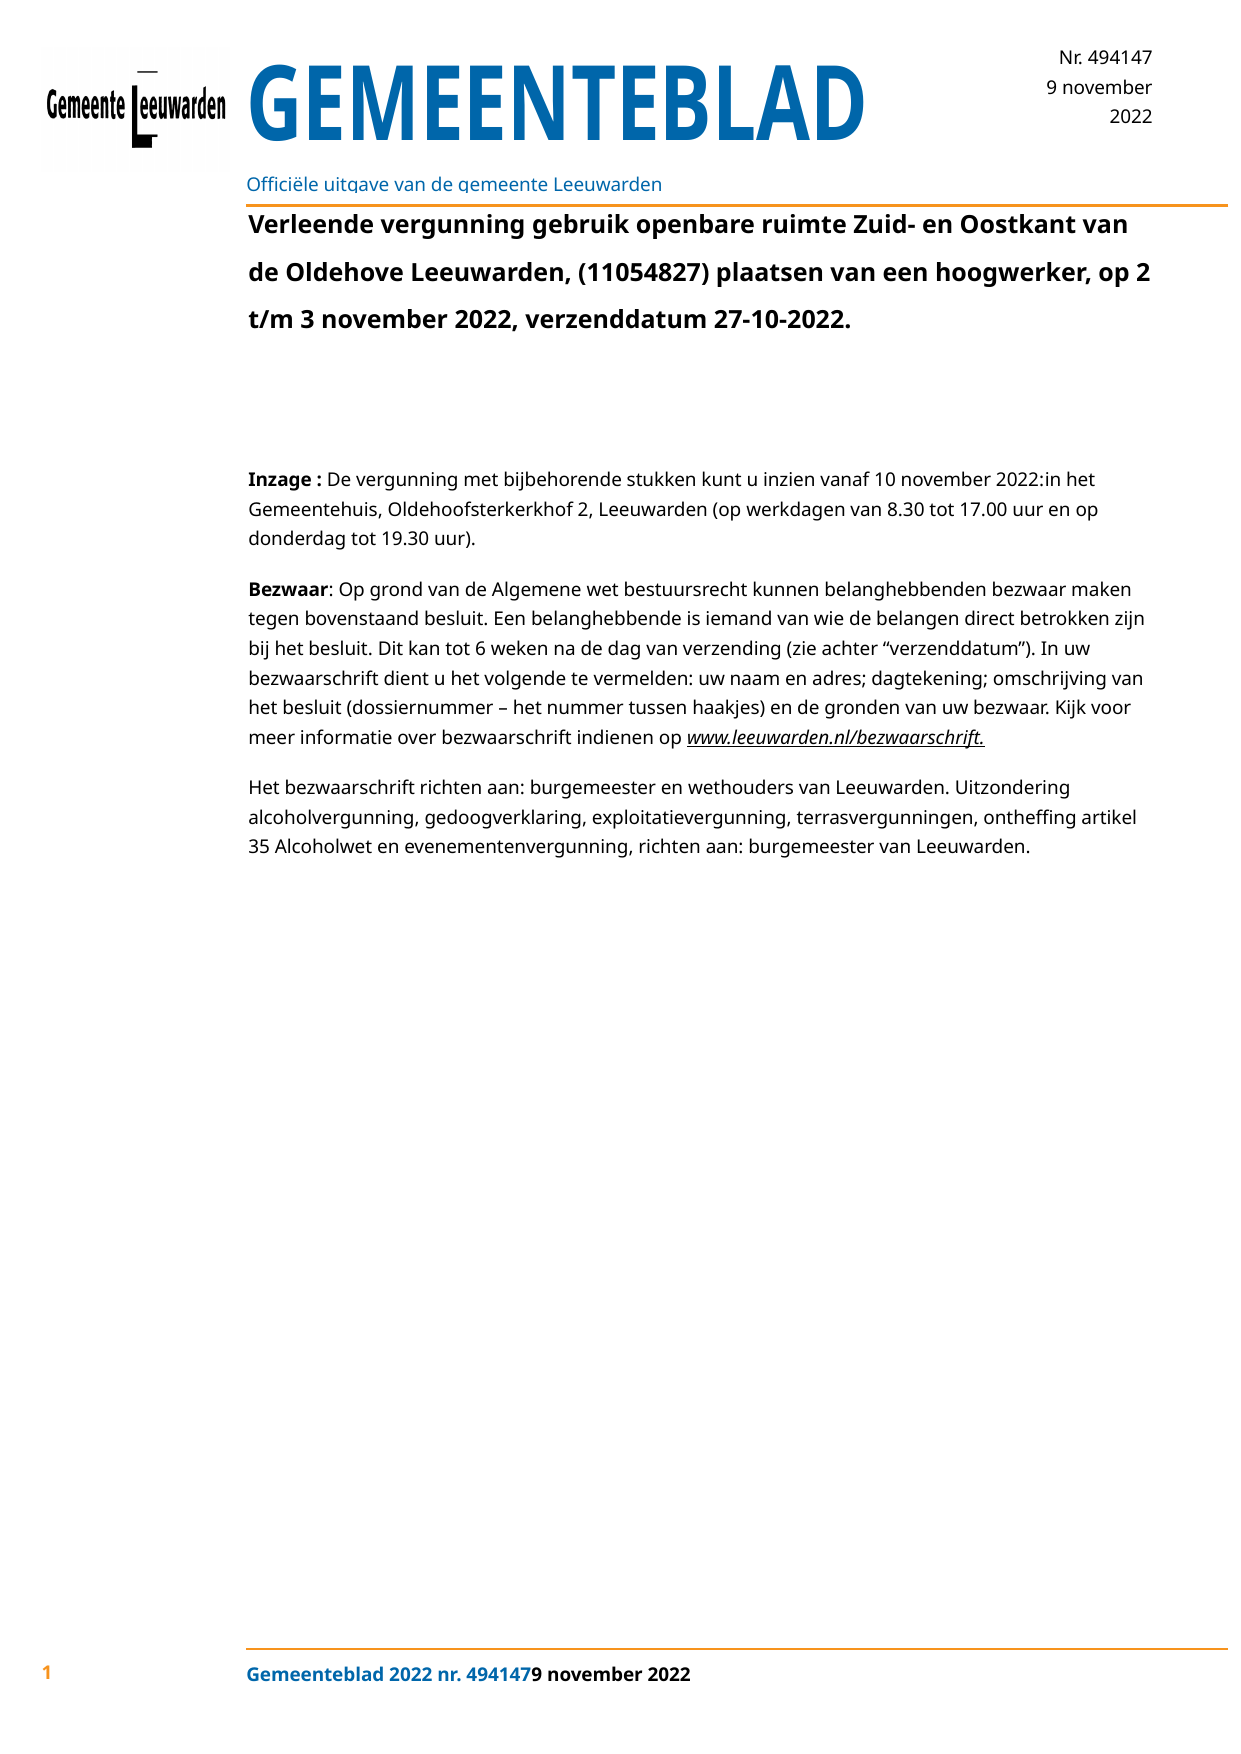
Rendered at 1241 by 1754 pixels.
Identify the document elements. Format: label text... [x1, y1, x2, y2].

text Inzage : De vergunning met bijbehorende stukken kunt u inzien vanaf 10 november 2022:in het Gemeentehuis, Oldehoofsterkerkhof 2, Leeuwarden (op werkdagen van 8.30 tot 17.00 uur en op donderdag tot 19.30 uur). [248, 466, 1152, 551]
picture [41, 47, 231, 172]
text Verleende vergunning gebruik openbare ruimte Zuid- en Oostkant van de Oldehove Leeuwarden, (11054827) plaatsen van een hoogwerker, op 2 t/m 3 november 2022, verzenddatum 27-10-2022. [248, 207, 1152, 336]
text Het bezwaarschrift richten aan: burgemeester en wethouders van Leeuwarden. Uitzondering alcoholvergunning, gedoogverklaring, exploitatievergunning, terrasvergunningen, ontheffing artikel 35 Alcoholwet en evenementenvergunning, richten aan: burgemeester van Leeuwarden. [248, 774, 1152, 859]
text Bezwaar: Op grond van de Algemene wet bestuursrecht kunnen belanghebbenden bezwaar maken tegen bovenstaand besluit. Een belanghebbende is iemand van wie de belangen direct betrokken zijn bij het besluit. Dit kan tot 6 weken na de dag van verzending (zie achter “verzenddatum”). In uw bezwaarschrift dient u het volgende te vermelden: uw naam en adres; dagtekening; omschrijving van het besluit (dossiernummer – het nummer tussen haakjes) en de gronden van uw bezwaar. Kijk voor meer informatie over bezwaarschrift indienen op www.leeuwarden.nl/bezwaarschrift. [248, 576, 1152, 749]
